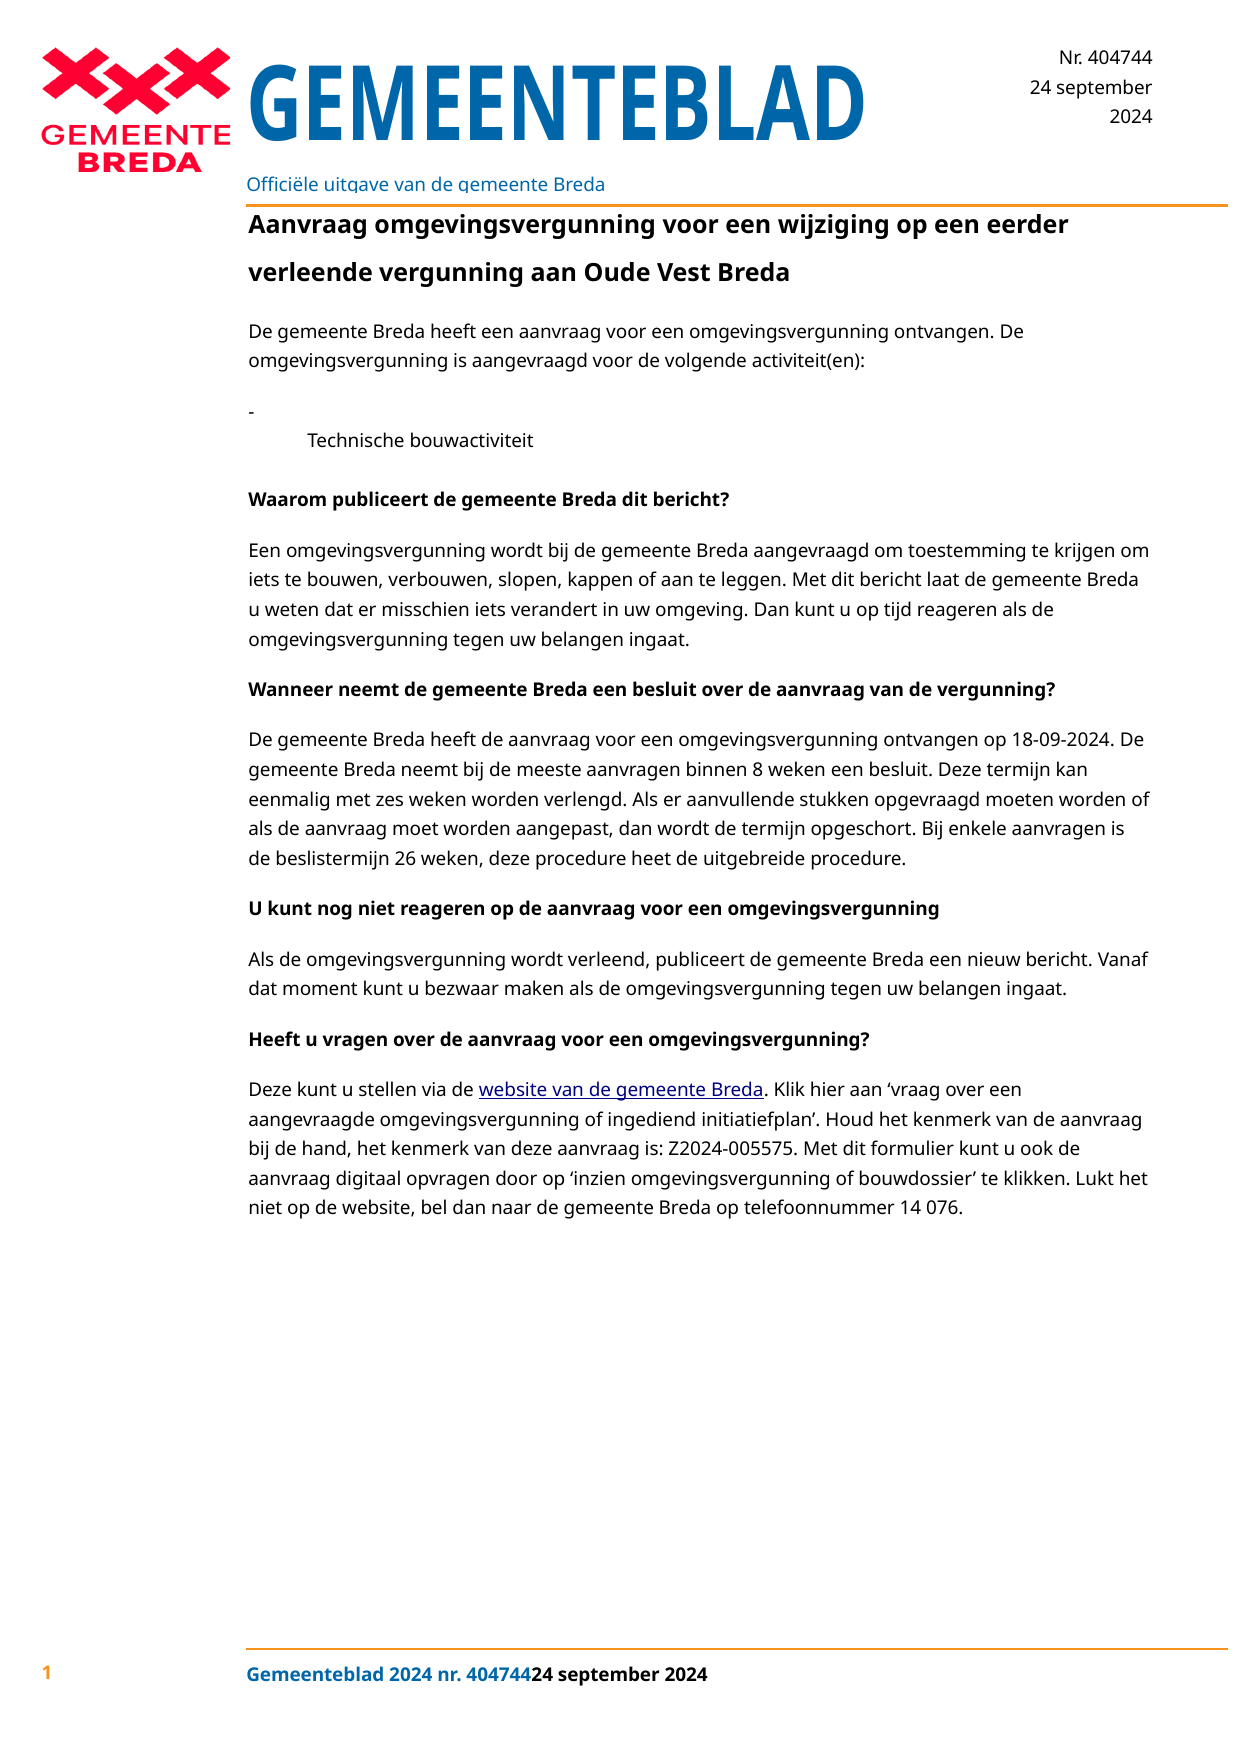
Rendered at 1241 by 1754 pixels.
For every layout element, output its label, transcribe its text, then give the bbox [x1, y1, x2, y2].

text De gemeente Breda heeft een aanvraag voor een omgevingsvergunning ontvangen. De omgevingsvergunning is aangevraagd voor de volgende activiteit(en): [248, 318, 1152, 373]
text De gemeente Breda heeft de aanvraag voor een omgevingsvergunning ontvangen op 18-09-2024. De gemeente Breda neemt bij de meeste aanvragen binnen 8 weken een besluit. Deze termijn kan eenmalig met zes weken worden verlengd. Als er aanvullende stukken opgevraagd moeten worden of als de aanvraag moet worden aangepast, dan wordt de termijn opgeschort. Bij enkele aanvragen is de beslistermijn 26 weken, deze procedure heet de uitgebreide procedure. [248, 727, 1152, 871]
text Heeft u vragen over de aanvraag voor een omgevingsvergunning? [248, 1026, 1152, 1052]
text Waarom publiceert de gemeente Breda dit bericht? [248, 487, 1152, 512]
text Deze kunt u stellen via de website van de gemeente Breda. Klik hier aan ‘vraag over een aangevraagde omgevingsvergunning of ingediend initiatiefplan’. Houd het kenmerk van de aanvraag bij de hand, het kenmerk van deze aanvraag is: Z2024-005575. Met dit formulier kunt u ook de aanvraag digitaal opvragen door op ‘inzien omgevingsvergunning of bouwdossier’ te klikken. Lukt het niet op de website, bel dan naar de gemeente Breda op telefoonnummer 14 076. [248, 1076, 1152, 1220]
text U kunt nog niet reageren op de aanvraag voor een omgevingsvergunning [248, 895, 1152, 921]
text Aanvraag omgevingsvergunning voor een wijziging op een eerder verleende vergunning aan Oude Vest Breda [248, 207, 1152, 288]
text Als de omgevingsvergunning wordt verleend, publiceert de gemeente Breda een nieuw bericht. Vanaf dat moment kunt u bezwaar maken als de omgevingsvergunning tegen uw belangen ingaat. [248, 946, 1152, 1001]
picture [41, 47, 231, 172]
text Een omgevingsvergunning wordt bij de gemeente Breda aangevraagd om toestemming te krijgen om iets te bouwen, verbouwen, slopen, kappen of aan te leggen. Met dit bericht laat de gemeente Breda u weten dat er misschien iets verandert in uw omgeving. Dan kunt u op tijd reageren als de omgevingsvergunning tegen uw belangen ingaat. [248, 537, 1152, 652]
list Technische bouwactiviteit [248, 427, 1152, 453]
text Wanneer neemt de gemeente Breda een besluit over de aanvraag van de vergunning? [248, 676, 1152, 702]
